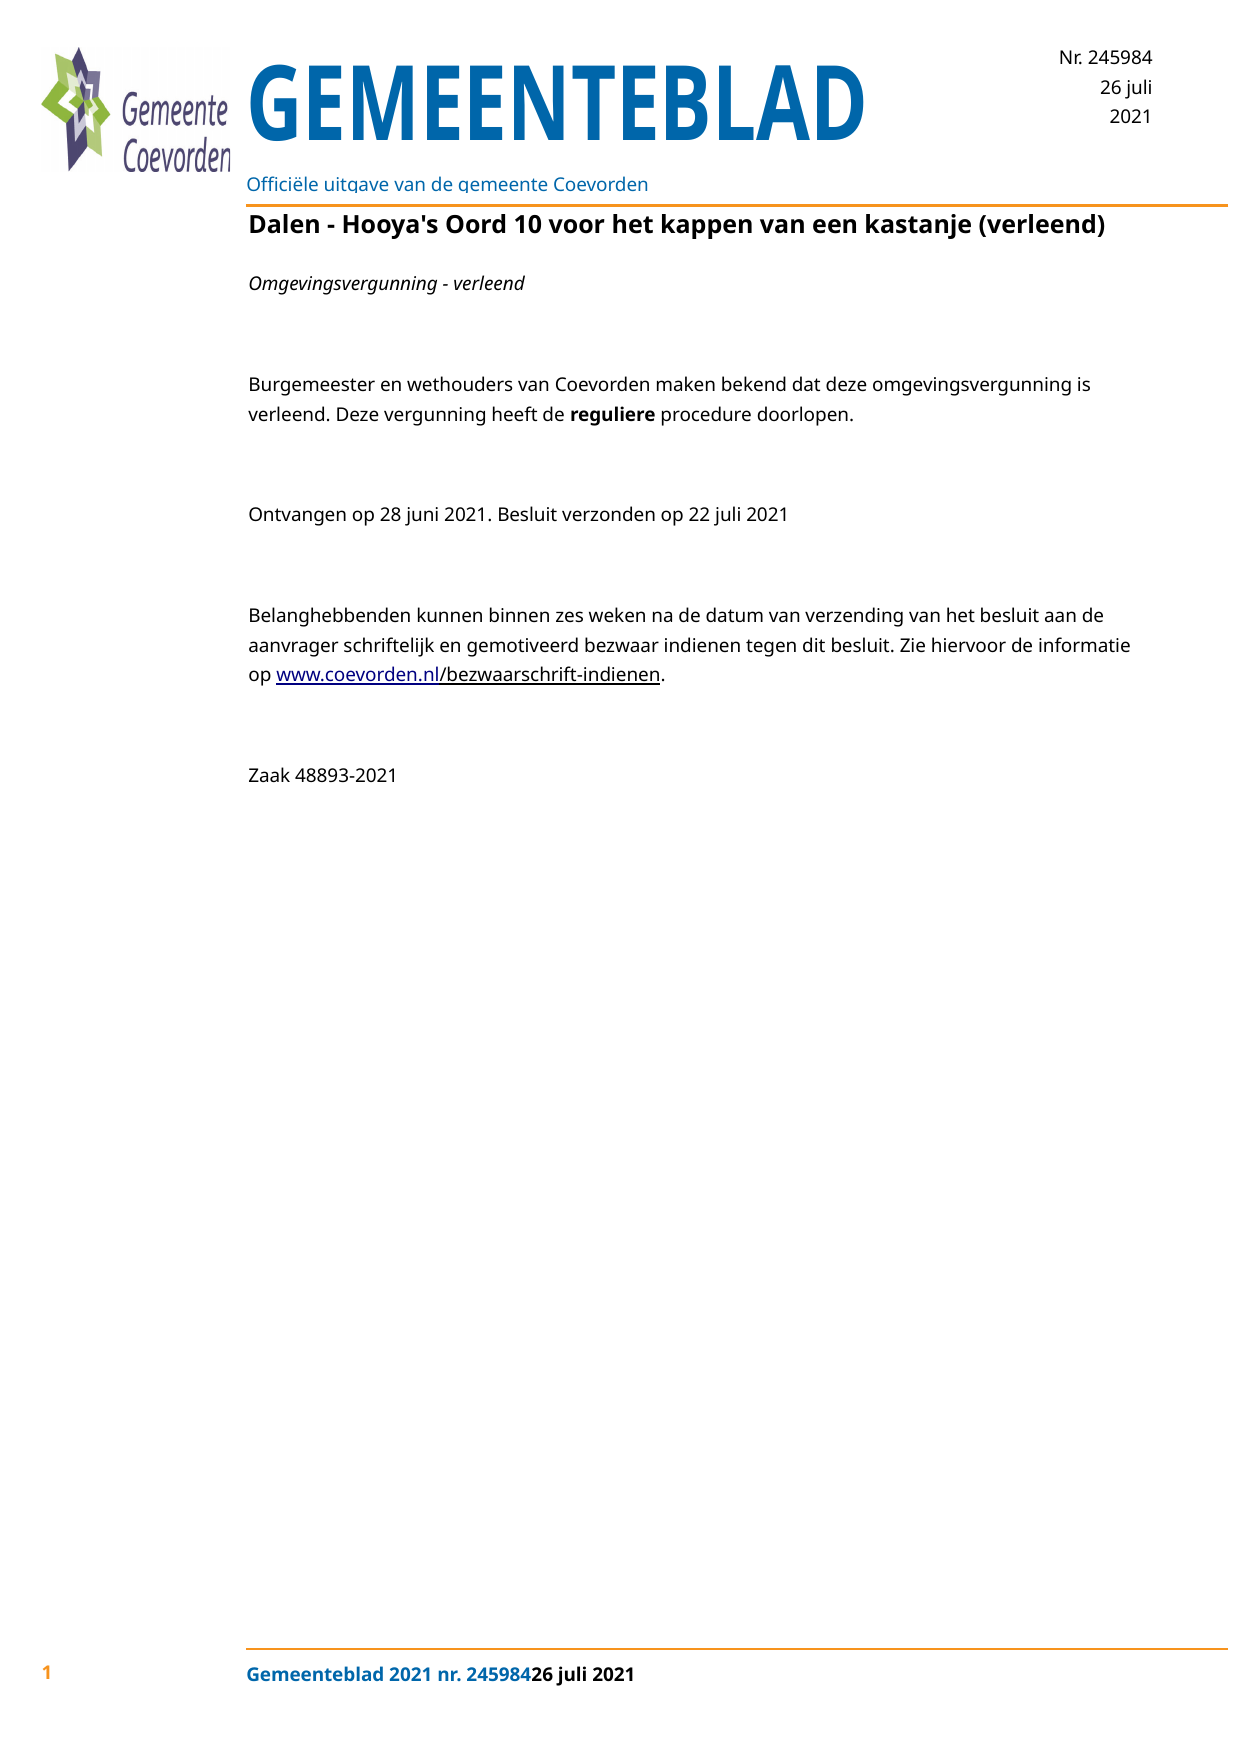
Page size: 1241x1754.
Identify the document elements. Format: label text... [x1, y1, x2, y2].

text Ontvangen op 28 juni 2021. Besluit verzonden op 22 juli 2021 [248, 502, 1152, 527]
text Zaak 48893-2021 [248, 762, 1152, 788]
text Belanghebbenden kunnen binnen zes weken na de datum van verzending van het besluit aan de aanvrager schriftelijk en gemotiveerd bezwaar indienen tegen dit besluit. Zie hiervoor de informatie op www.coevorden.nl/bezwaarschrift-indienen. [248, 602, 1152, 687]
text Omgevingsvergunning - verleend [248, 270, 1152, 296]
text Burgemeester en wethouders van Coevorden maken bekend dat deze omgevingsvergunning is verleend. Deze vergunning heeft de reguliere procedure doorlopen. [248, 371, 1152, 426]
text Dalen - Hooya's Oord 10 voor het kappen van een kastanje (verleend) [248, 207, 1152, 241]
picture [41, 47, 231, 172]
